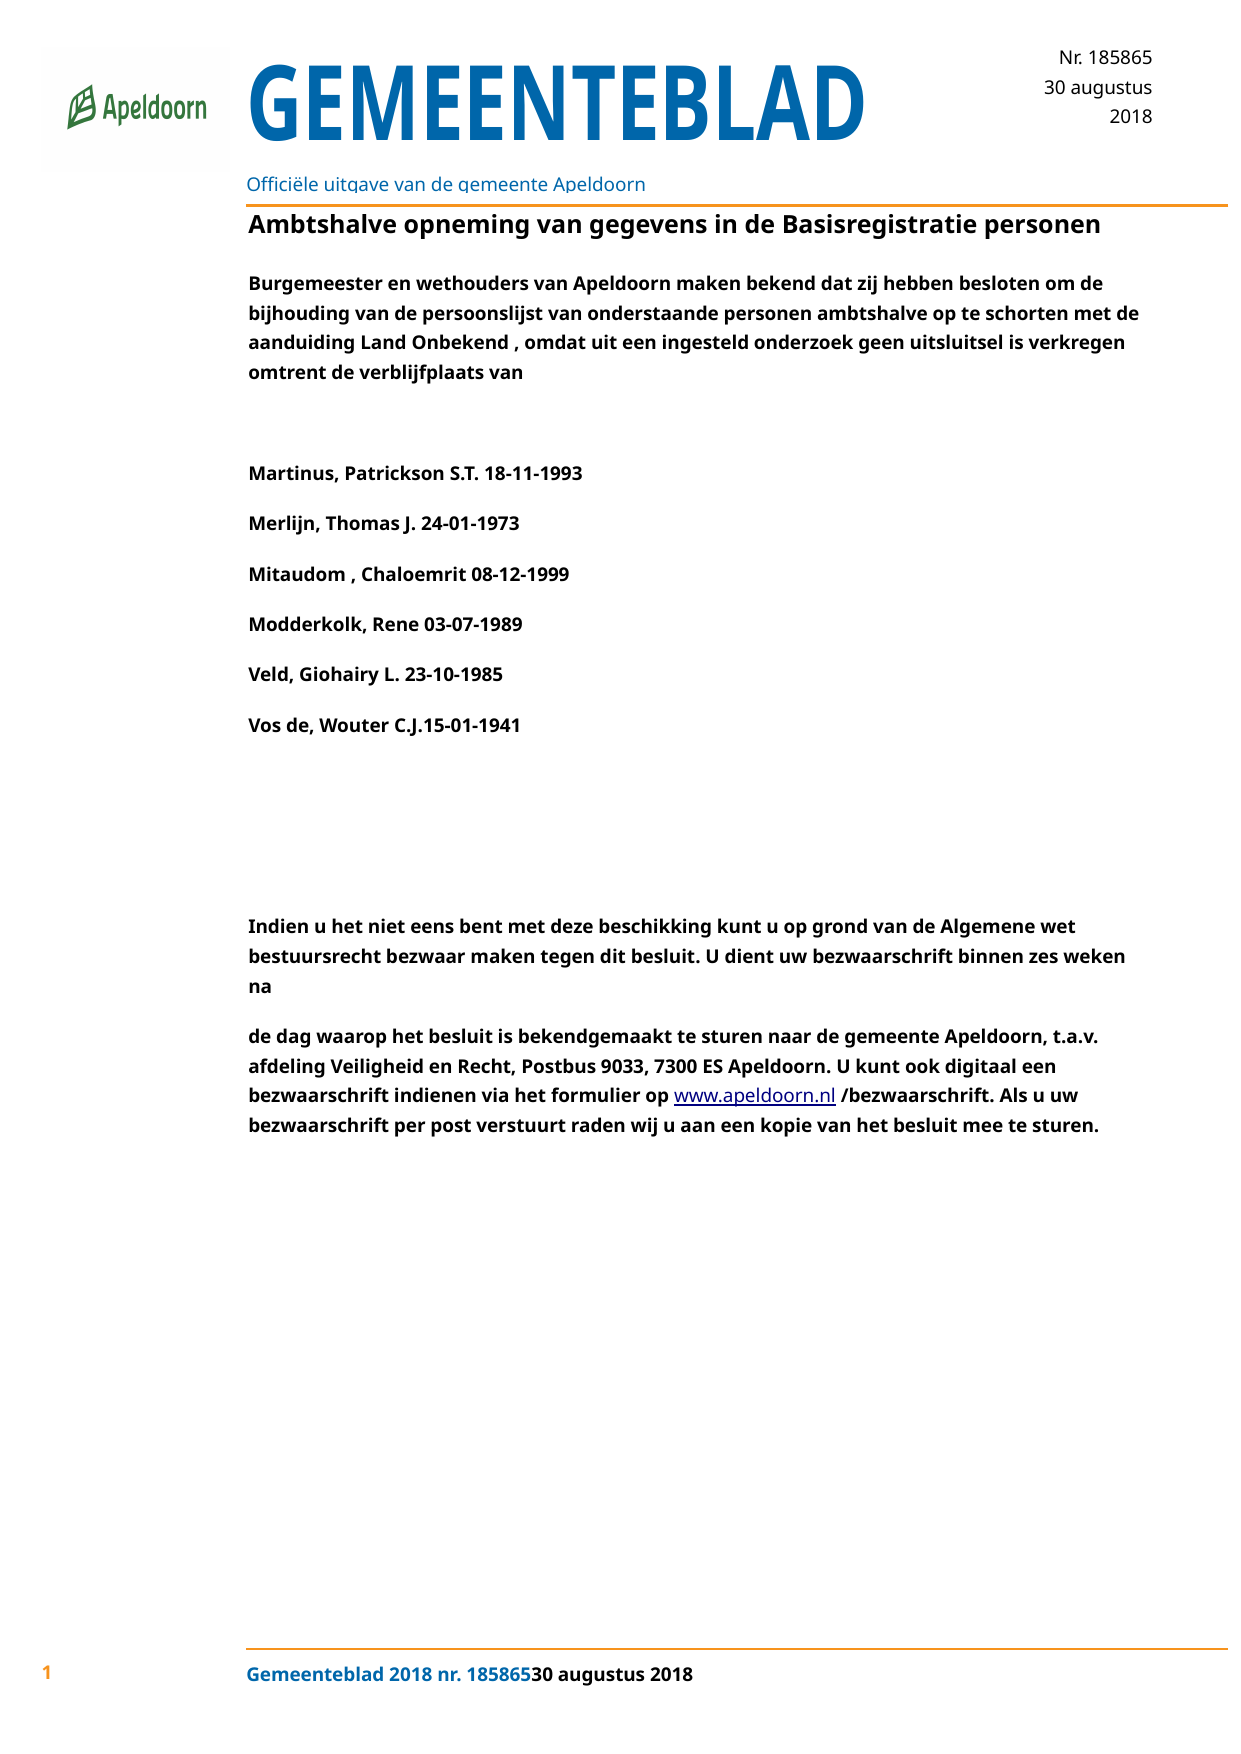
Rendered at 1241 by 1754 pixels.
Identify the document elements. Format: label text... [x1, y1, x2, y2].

text Veld, Giohairy L. 23-10-1985 [248, 662, 1152, 687]
text de dag waarop het besluit is bekendgemaakt te sturen naar de gemeente Apeldoorn, t.a.v. afdeling Veiligheid en Recht, Postbus 9033, 7300 ES Apeldoorn. U kunt ook digitaal een bezwaarschrift indienen via het formulier op www.apeldoorn.nl /bezwaarschrift. Als u uw bezwaarschrift per post verstuurt raden wij u aan een kopie van het besluit mee te sturen. [248, 1023, 1152, 1138]
text Ambtshalve opneming van gegevens in de Basisregistratie personen [248, 207, 1152, 241]
picture [41, 47, 231, 172]
text Mitaudom , Chaloemrit 08-12-1999 [248, 561, 1152, 586]
text Martinus, Patrickson S.T. 18-11-1993 [248, 460, 1152, 486]
text Modderkolk, Rene 03-07-1989 [248, 611, 1152, 637]
text Burgemeester en wethouders van Apeldoorn maken bekend dat zij hebben besloten om de bijhouding van de persoonslijst van onderstaande personen ambtshalve op te schorten met de aanduiding Land Onbekend , omdat uit een ingesteld onderzoek geen uitsluitsel is verkregen omtrent de verblijfplaats van [248, 270, 1152, 385]
text Vos de, Wouter C.J.15-01-1941 [248, 712, 1152, 738]
text Indien u het niet eens bent met deze beschikking kunt u op grond van de Algemene wet bestuursrecht bezwaar maken tegen dit besluit. U dient uw bezwaarschrift binnen zes weken na [248, 914, 1152, 998]
text Merlijn, Thomas J. 24-01-1973 [248, 510, 1152, 536]
